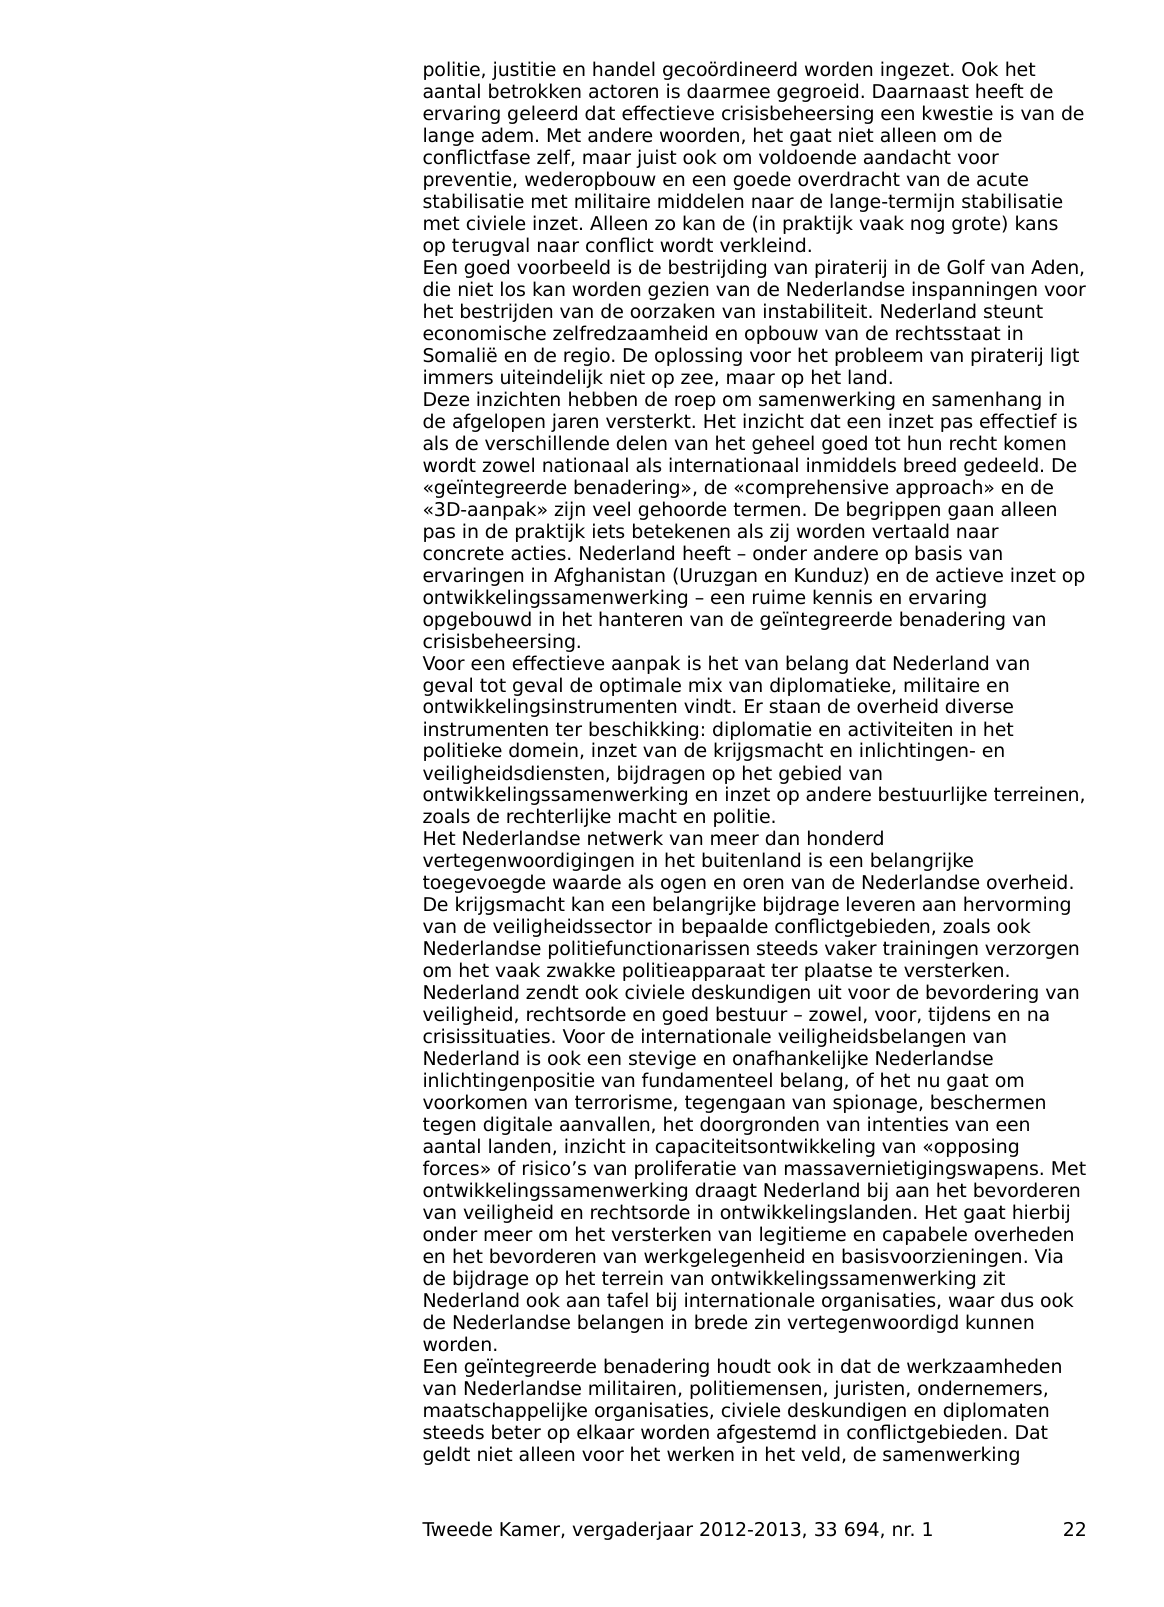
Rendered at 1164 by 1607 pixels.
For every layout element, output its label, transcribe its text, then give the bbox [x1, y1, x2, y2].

text Het Nederlandse netwerk van meer dan honderd vertegenwoordigingen in het buitenland is een belangrijke toegevoegde waarde als ogen en oren van de Nederlandse overheid. De krijgsmacht kan een belangrijke bijdrage leveren aan hervorming van de veiligheidssector in bepaalde conflictgebieden, zoals ook Nederlandse politiefunctionarissen steeds vaker trainingen verzorgen om het vaak zwakke politieapparaat ter plaatse te versterken. Nederland zendt ook civiele deskundigen uit voor de bevordering van veiligheid, rechtsorde en goed bestuur – zowel, voor, tijdens en na crisissituaties. Voor de internationale veiligheidsbelangen van Nederland is ook een stevige en onafhankelijke Nederlandse inlichtingenpositie van fundamenteel belang, of het nu gaat om voorkomen van terrorisme, tegengaan van spionage, beschermen tegen digitale aanvallen, het doorgronden van intenties van een aantal landen, inzicht in capaciteitsontwikkeling van «opposing forces» of risico’s van proliferatie van massavernietigingswapens. Met ontwikkelingssamenwerking draagt Nederland bij aan het bevorderen van veiligheid en rechtsorde in ontwikkelingslanden. Het gaat hierbij onder meer om het versterken van legitieme en capabele overheden en het bevorderen van werkgelegenheid en basisvoorzieningen. Via de bijdrage op het terrein van ontwikkelingssamenwerking zit Nederland ook aan tafel bij internationale organisaties, waar dus ook de Nederlandse belangen in brede zin vertegenwoordigd kunnen worden. [422, 828, 1087, 1356]
text Een geïntegreerde benadering houdt ook in dat de werkzaamheden van Nederlandse militairen, politiemensen, juristen, ondernemers, maatschappelijke organisaties, civiele deskundigen en diplomaten steeds beter op elkaar worden afgestemd in conflictgebieden. Dat geldt niet alleen voor het werken in het veld, de samenwerking [422, 1356, 1087, 1466]
text Deze inzichten hebben de roep om samenwerking en samenhang in de afgelopen jaren versterkt. Het inzicht dat een inzet pas effectief is als de verschillende delen van het geheel goed tot hun recht komen wordt zowel nationaal als internationaal inmiddels breed gedeeld. De «geïntegreerde benadering», de «comprehensive approach» en de «3D-aanpak» zijn veel gehoorde termen. De begrippen gaan alleen pas in de praktijk iets betekenen als zij worden vertaald naar concrete acties. Nederland heeft – onder andere op basis van ervaringen in Afghanistan (Uruzgan en Kunduz) en de actieve inzet op ontwikkelingssamenwerking – een ruime kennis en ervaring opgebouwd in het hanteren van de geïntegreerde benadering van crisisbeheersing. [422, 389, 1087, 652]
text politie, justitie en handel gecoördineerd worden ingezet. Ook het aantal betrokken actoren is daarmee gegroeid. Daarnaast heeft de ervaring geleerd dat effectieve crisisbeheersing een kwestie is van de lange adem. Met andere woorden, het gaat niet alleen om de conflictfase zelf, maar juist ook om voldoende aandacht voor preventie, wederopbouw en een goede overdracht van de acute stabilisatie met militaire middelen naar de lange-termijn stabilisatie met civiele inzet. Alleen zo kan de (in praktijk vaak nog grote) kans op terugval naar conflict wordt verkleind. [422, 59, 1087, 257]
text Voor een effectieve aanpak is het van belang dat Nederland van geval tot geval de optimale mix van diplomatieke, militaire en ontwikkelingsinstrumenten vindt. Er staan de overheid diverse instrumenten ter beschikking: diplomatie en activiteiten in het politieke domein, inzet van de krijgsmacht en inlichtingen- en veiligheidsdiensten, bijdragen op het gebied van ontwikkelingssamenwerking en inzet op andere bestuurlijke terreinen, zoals de rechterlijke macht en politie. [422, 652, 1087, 828]
text Een goed voorbeeld is de bestrijding van piraterij in de Golf van Aden, die niet los kan worden gezien van de Nederlandse inspanningen voor het bestrijden van de oorzaken van instabiliteit. Nederland steunt economische zelfredzaamheid en opbouw van de rechtsstaat in Somalië en de regio. De oplossing voor het probleem van piraterij ligt immers uiteindelijk niet op zee, maar op het land. [422, 257, 1087, 389]
